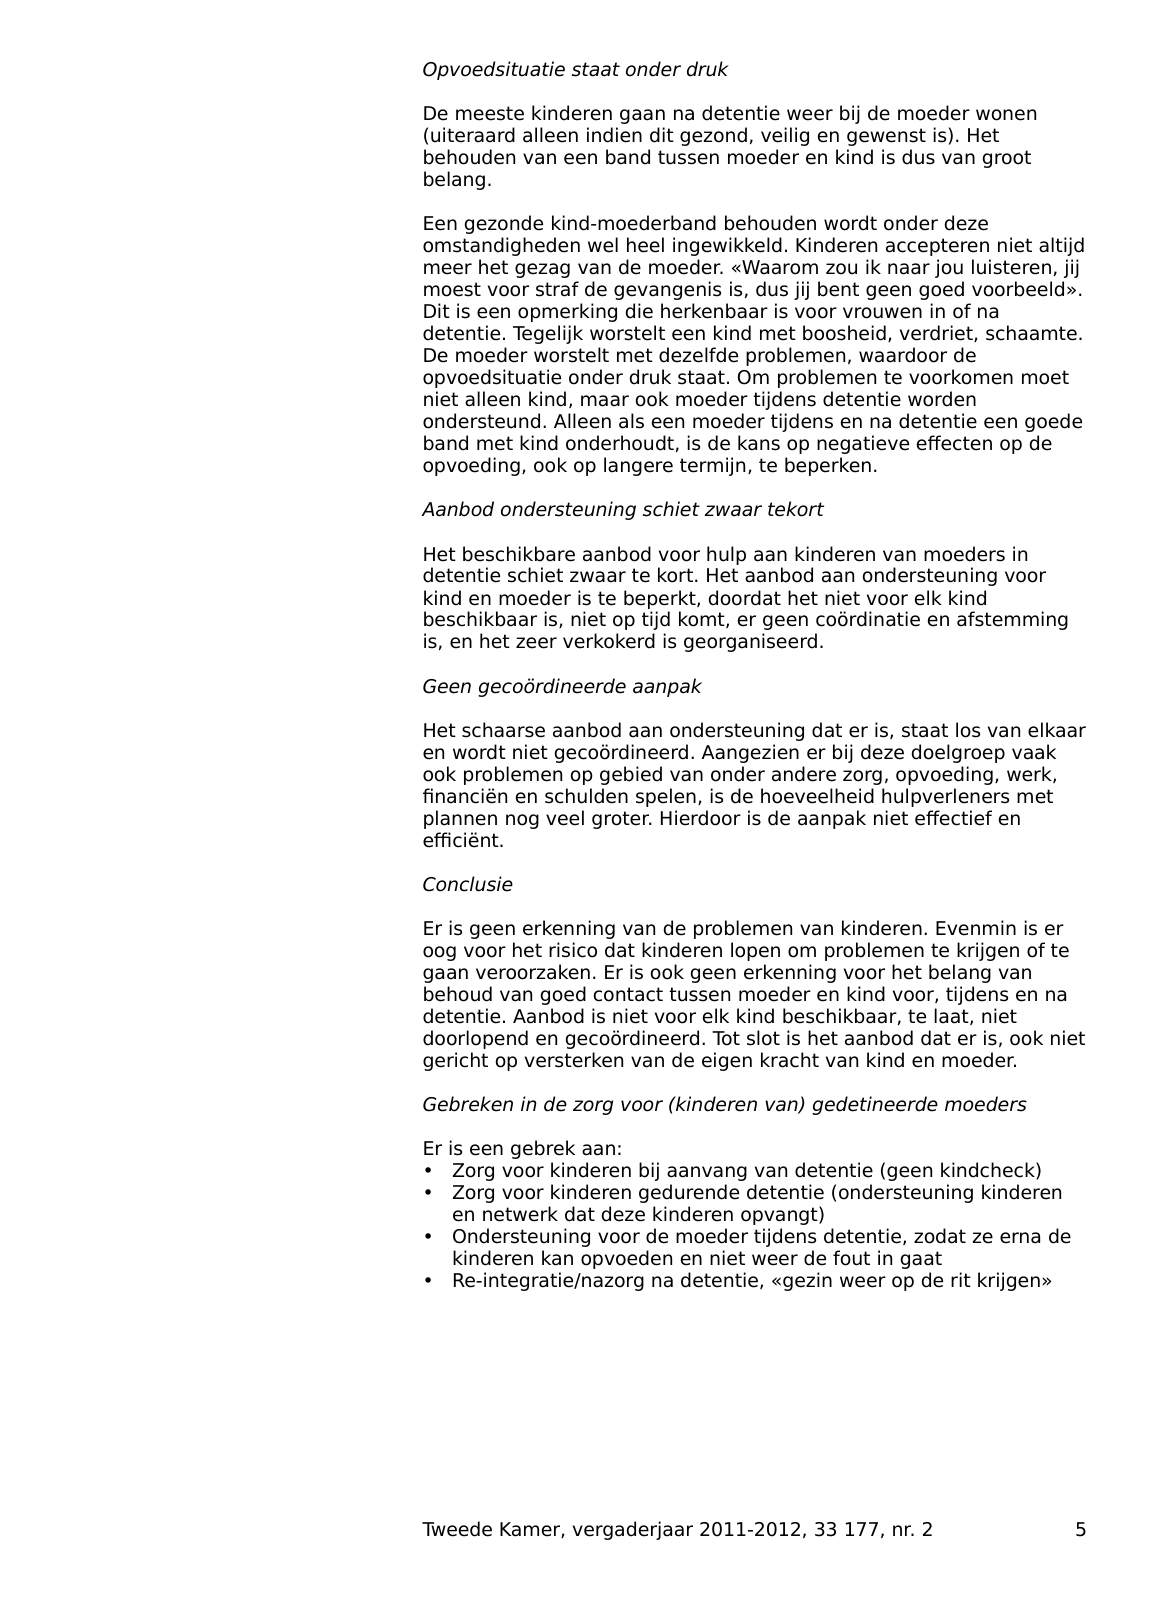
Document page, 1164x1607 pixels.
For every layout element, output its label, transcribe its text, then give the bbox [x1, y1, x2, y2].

subtitle Opvoedsituatie staat onder druk [422, 59, 1087, 81]
text • Ondersteuning voor de moeder tijdens detentie, zodat ze erna de kinderen kan opvoeden en niet weer de fout in gaat [422, 1226, 1087, 1270]
text • Zorg voor kinderen gedurende detentie (ondersteuning kinderen en netwerk dat deze kinderen opvangt) [422, 1182, 1087, 1226]
text De meeste kinderen gaan na detentie weer bij de moeder wonen (uiteraard alleen indien dit gezond, veilig en gewenst is). Het behouden van een band tussen moeder en kind is dus van groot belang. [422, 103, 1087, 191]
subtitle Gebreken in de zorg voor (kinderen van) gedetineerde moeders [422, 1094, 1087, 1116]
text • Zorg voor kinderen bij aanvang van detentie (geen kindcheck) [422, 1160, 1087, 1182]
text • Re-integratie/nazorg na detentie, «gezin weer op de rit krijgen» [422, 1270, 1087, 1292]
text Een gezonde kind-moederband behouden wordt onder deze omstandigheden wel heel ingewikkeld. Kinderen accepteren niet altijd meer het gezag van de moeder. «Waarom zou ik naar jou luisteren, jij moest voor straf de gevangenis is, dus jij bent geen goed voorbeeld». Dit is een opmerking die herkenbaar is voor vrouwen in of na detentie. Tegelijk worstelt een kind met boosheid, verdriet, schaamte. De moeder worstelt met dezelfde problemen, waardoor de opvoedsituatie onder druk staat. Om problemen te voorkomen moet niet alleen kind, maar ook moeder tijdens detentie worden ondersteund. Alleen als een moeder tijdens en na detentie een goede band met kind onderhoudt, is de kans op negatieve effecten op de opvoeding, ook op langere termijn, te beperken. [422, 213, 1087, 477]
text Er is geen erkenning van de problemen van kinderen. Evenmin is er oog voor het risico dat kinderen lopen om problemen te krijgen of te gaan veroorzaken. Er is ook geen erkenning voor het belang van behoud van goed contact tussen moeder en kind voor, tijdens en na detentie. Aanbod is niet voor elk kind beschikbaar, te laat, niet doorlopend en gecoördineerd. Tot slot is het aanbod dat er is, ook niet gericht op versterken van de eigen kracht van kind en moeder. [422, 918, 1087, 1072]
text Het schaarse aanbod aan ondersteuning dat er is, staat los van elkaar en wordt niet gecoördineerd. Aangezien er bij deze doelgroep vaak ook problemen op gebied van onder andere zorg, opvoeding, werk, financiën en schulden spelen, is de hoeveelheid hulpverleners met plannen nog veel groter. Hierdoor is de aanpak niet effectief en efficiënt. [422, 720, 1087, 852]
subtitle Conclusie [422, 874, 1087, 896]
subtitle Geen gecoördineerde aanpak [422, 676, 1087, 697]
text Er is een gebrek aan: [422, 1138, 1087, 1160]
subtitle Aanbod ondersteuning schiet zwaar tekort [422, 499, 1087, 521]
text Het beschikbare aanbod voor hulp aan kinderen van moeders in detentie schiet zwaar te kort. Het aanbod aan ondersteuning voor kind en moeder is te beperkt, doordat het niet voor elk kind beschikbaar is, niet op tijd komt, er geen coördinatie en afstemming is, en het zeer verkokerd is georganiseerd. [422, 543, 1087, 653]
